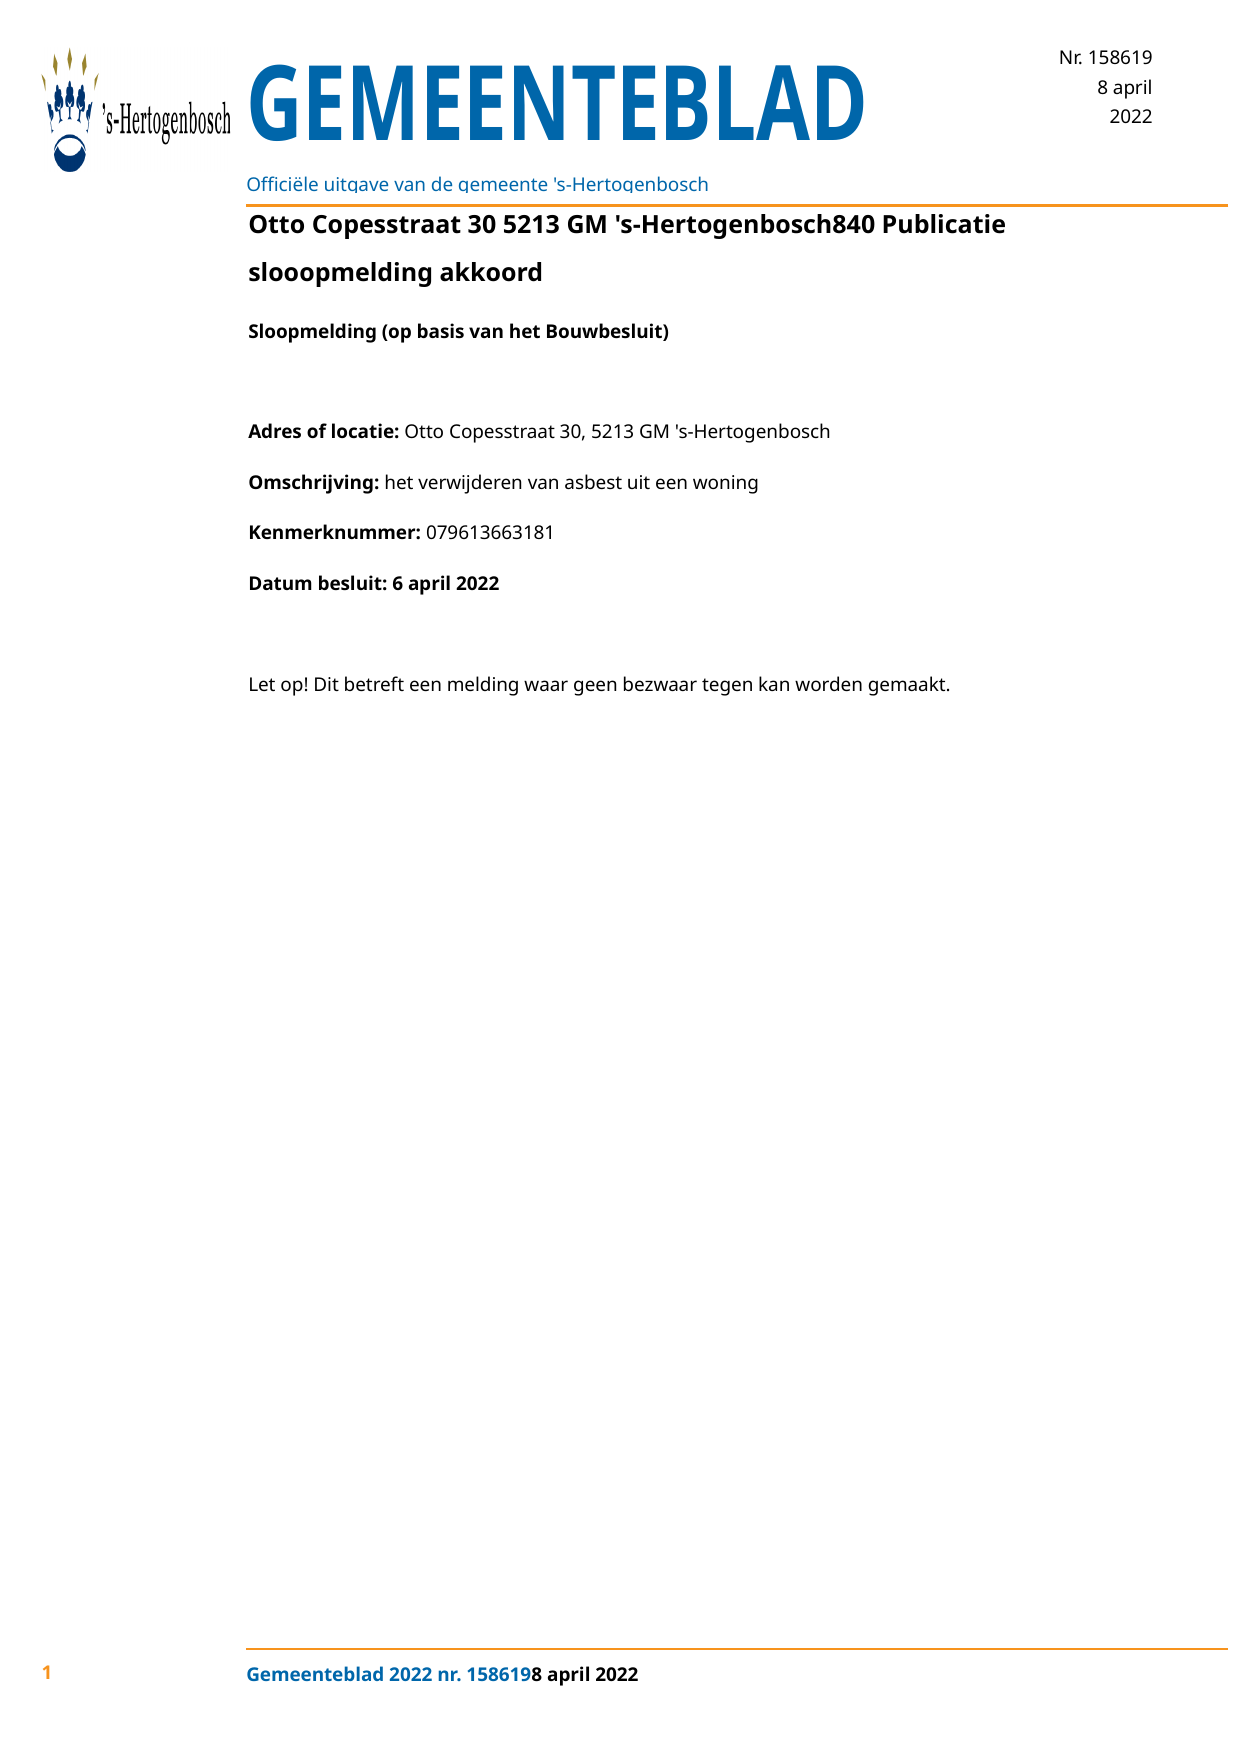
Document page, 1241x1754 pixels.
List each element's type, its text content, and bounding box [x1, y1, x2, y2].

text Let op! Dit betreft een melding waar geen bezwaar tegen kan worden gemaakt. [248, 671, 1152, 697]
text Kenmerknummer: 079613663181 [248, 519, 1152, 545]
text Datum besluit: 6 april 2022 [248, 570, 1152, 596]
text Adres of locatie: Otto Copesstraat 30, 5213 GM 's-Hertogenbosch [248, 419, 1152, 444]
picture [41, 47, 231, 172]
text Omschrijving: het verwijderen van asbest uit een woning [248, 469, 1152, 495]
text Otto Copesstraat 30 5213 GM 's-Hertogenbosch840 Publicatie slooopmelding akkoord [248, 207, 1152, 288]
text Sloopmelding (op basis van het Bouwbesluit) [248, 318, 1152, 344]
